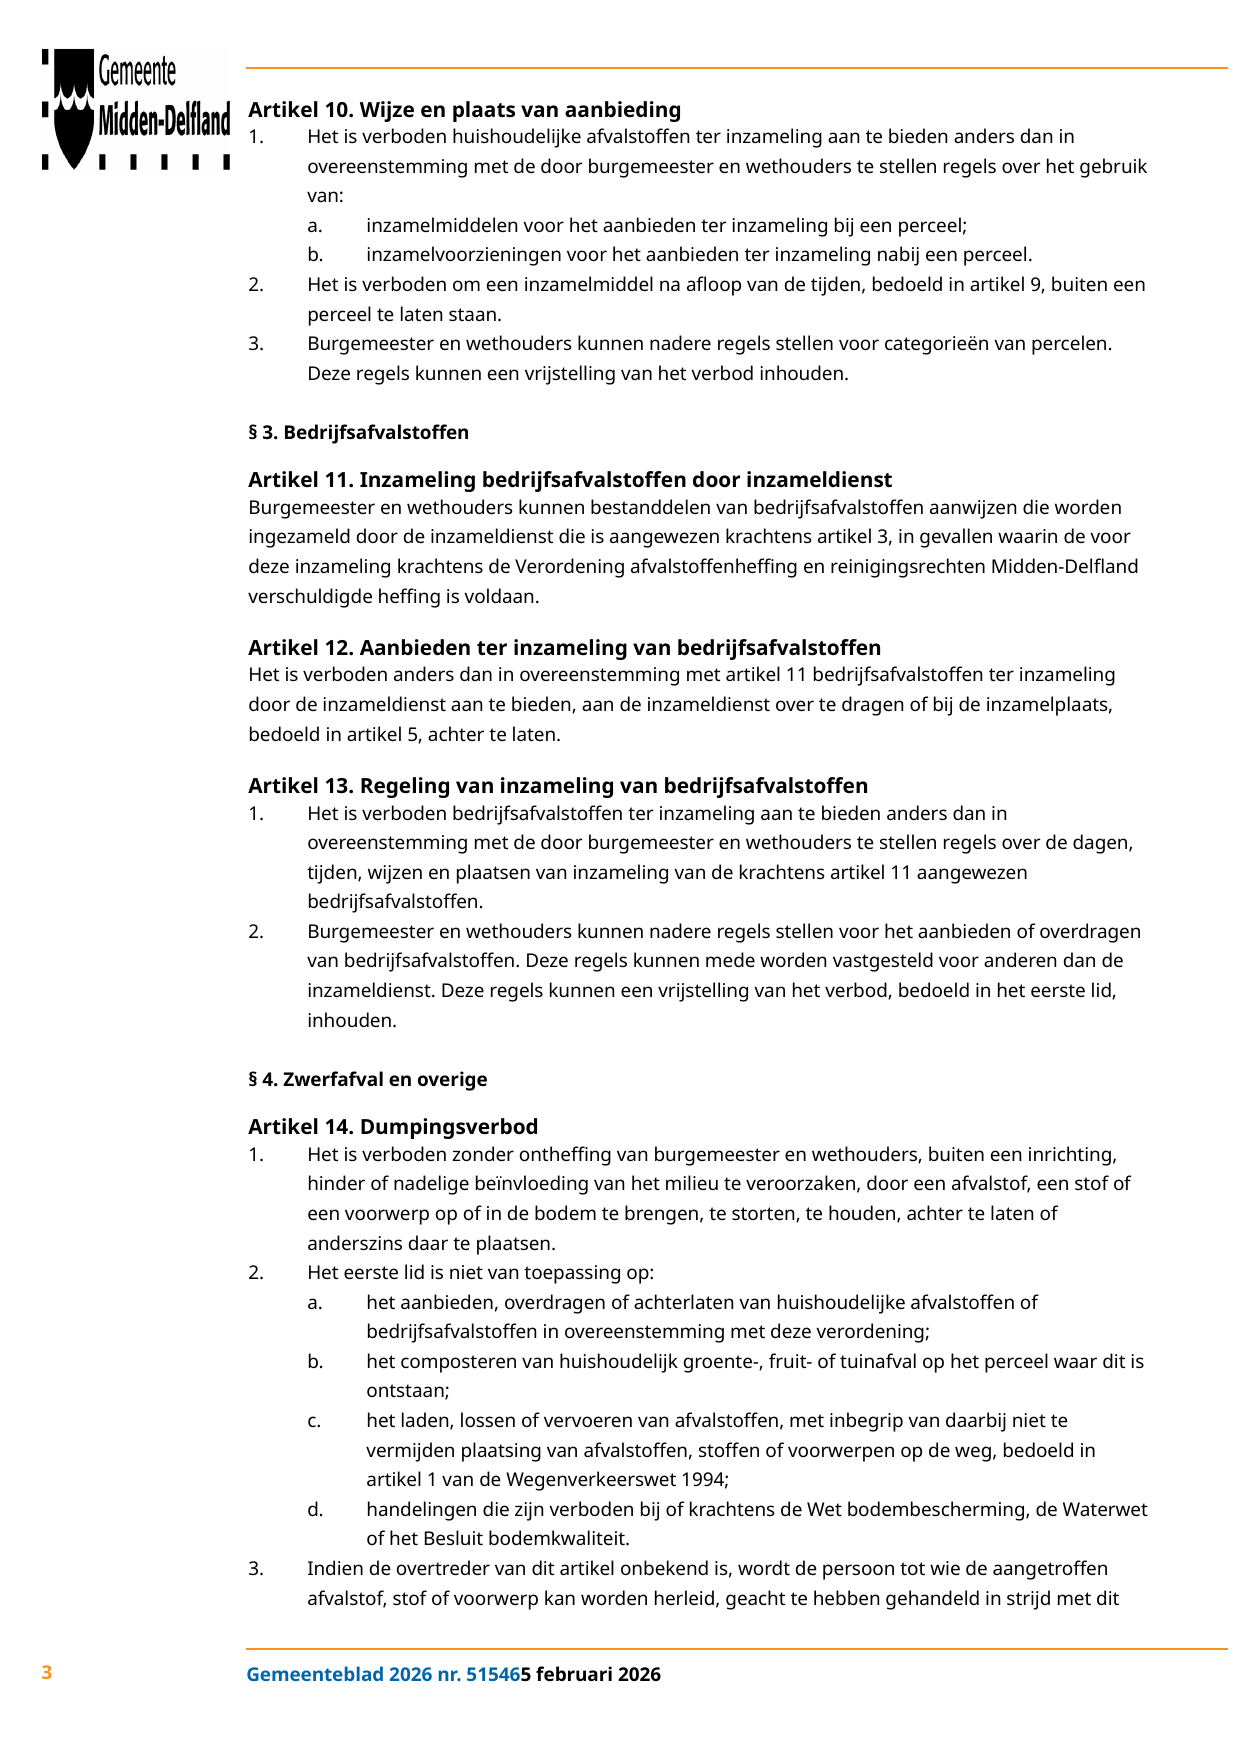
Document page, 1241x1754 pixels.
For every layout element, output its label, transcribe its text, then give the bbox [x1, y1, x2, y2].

list Indien de overtreder van dit artikel onbekend is, wordt de persoon tot wie de aangetroffen afvalstof, stof of voorwerp kan worden herleid, geacht te hebben gehandeld in strijd met dit [248, 1555, 1152, 1610]
list Het is verboden huishoudelijke afvalstoffen ter inzameling aan te bieden anders dan in overeenstemming met de door burgemeester en wethouders te stellen regels over het gebruik van: [248, 123, 1152, 208]
text Burgemeester en wethouders kunnen bestanddelen van bedrijfsafvalstoffen aanwijzen die worden ingezameld door de inzameldienst die is aangewezen krachtens artikel 3, in gevallen waarin de voor deze inzameling krachtens de Verordening afvalstoffenheffing en reinigingsrechten Midden-Delfland verschuldigde heffing is voldaan. [248, 494, 1152, 608]
text § 4. Zwerfafval en overige [248, 1066, 1152, 1092]
list Het is verboden om een inzamelmiddel na afloop van de tijden, bedoeld in artikel 9, buiten een perceel te laten staan. [248, 271, 1152, 326]
text Artikel 10. Wijze en plaats van aanbieding [248, 95, 1152, 123]
list handelingen die zijn verboden bij of krachtens de Wet bodembescherming, de Waterwet of het Besluit bodemkwaliteit. [307, 1496, 1152, 1551]
picture [41, 47, 231, 172]
list inzamelvoorzieningen voor het aanbieden ter inzameling nabij een perceel. [307, 242, 1152, 267]
text Artikel 14. Dumpingsverbod [248, 1112, 1152, 1141]
list het composteren van huishoudelijk groente-, fruit- of tuinafval op het perceel waar dit is ontstaan; [307, 1348, 1152, 1403]
list Burgemeester en wethouders kunnen nadere regels stellen voor het aanbieden of overdragen van bedrijfsafvalstoffen. Deze regels kunnen mede worden vastgesteld voor anderen dan de inzameldienst. Deze regels kunnen een vrijstelling van het verbod, bedoeld in het eerste lid, inhouden. [248, 918, 1152, 1032]
list het laden, lossen of vervoeren van afvalstoffen, met inbegrip van daarbij niet te vermijden plaatsing van afvalstoffen, stoffen of voorwerpen op de weg, bedoeld in artikel 1 van de Wegenverkeerswet 1994; [307, 1407, 1152, 1492]
list Burgemeester en wethouders kunnen nadere regels stellen voor categorieën van percelen. Deze regels kunnen een vrijstelling van het verbod inhouden. [248, 330, 1152, 386]
list inzamelmiddelen voor het aanbieden ter inzameling bij een perceel; [307, 212, 1152, 238]
text Het is verboden anders dan in overeenstemming met artikel 11 bedrijfsafvalstoffen ter inzameling door de inzameldienst aan te bieden, aan de inzameldienst over te dragen of bij de inzamelplaats, bedoeld in artikel 5, achter te laten. [248, 662, 1152, 747]
list Het is verboden bedrijfsafvalstoffen ter inzameling aan te bieden anders dan in overeenstemming met de door burgemeester en wethouders te stellen regels over de dagen, tijden, wijzen en plaatsen van inzameling van de krachtens artikel 11 aangewezen bedrijfsafvalstoffen. [248, 800, 1152, 914]
list Het is verboden zonder ontheffing van burgemeester en wethouders, buiten een inrichting, hinder of nadelige beïnvloeding van het milieu te veroorzaken, door een afvalstof, een stof of een voorwerp op of in de bodem te brengen, te storten, te houden, achter te laten of anderszins daar te plaatsen. [248, 1141, 1152, 1255]
text Artikel 11. Inzameling bedrijfsafvalstoffen door inzameldienst [248, 466, 1152, 494]
list het aanbieden, overdragen of achterlaten van huishoudelijke afvalstoffen of bedrijfsafvalstoffen in overeenstemming met deze verordening; [307, 1289, 1152, 1344]
list Het eerste lid is niet van toepassing op: [248, 1259, 1152, 1285]
text Artikel 12. Aanbieden ter inzameling van bedrijfsafvalstoffen [248, 633, 1152, 662]
text § 3. Bedrijfsafvalstoffen [248, 419, 1152, 445]
text Artikel 13. Regeling van inzameling van bedrijfsafvalstoffen [248, 771, 1152, 800]
